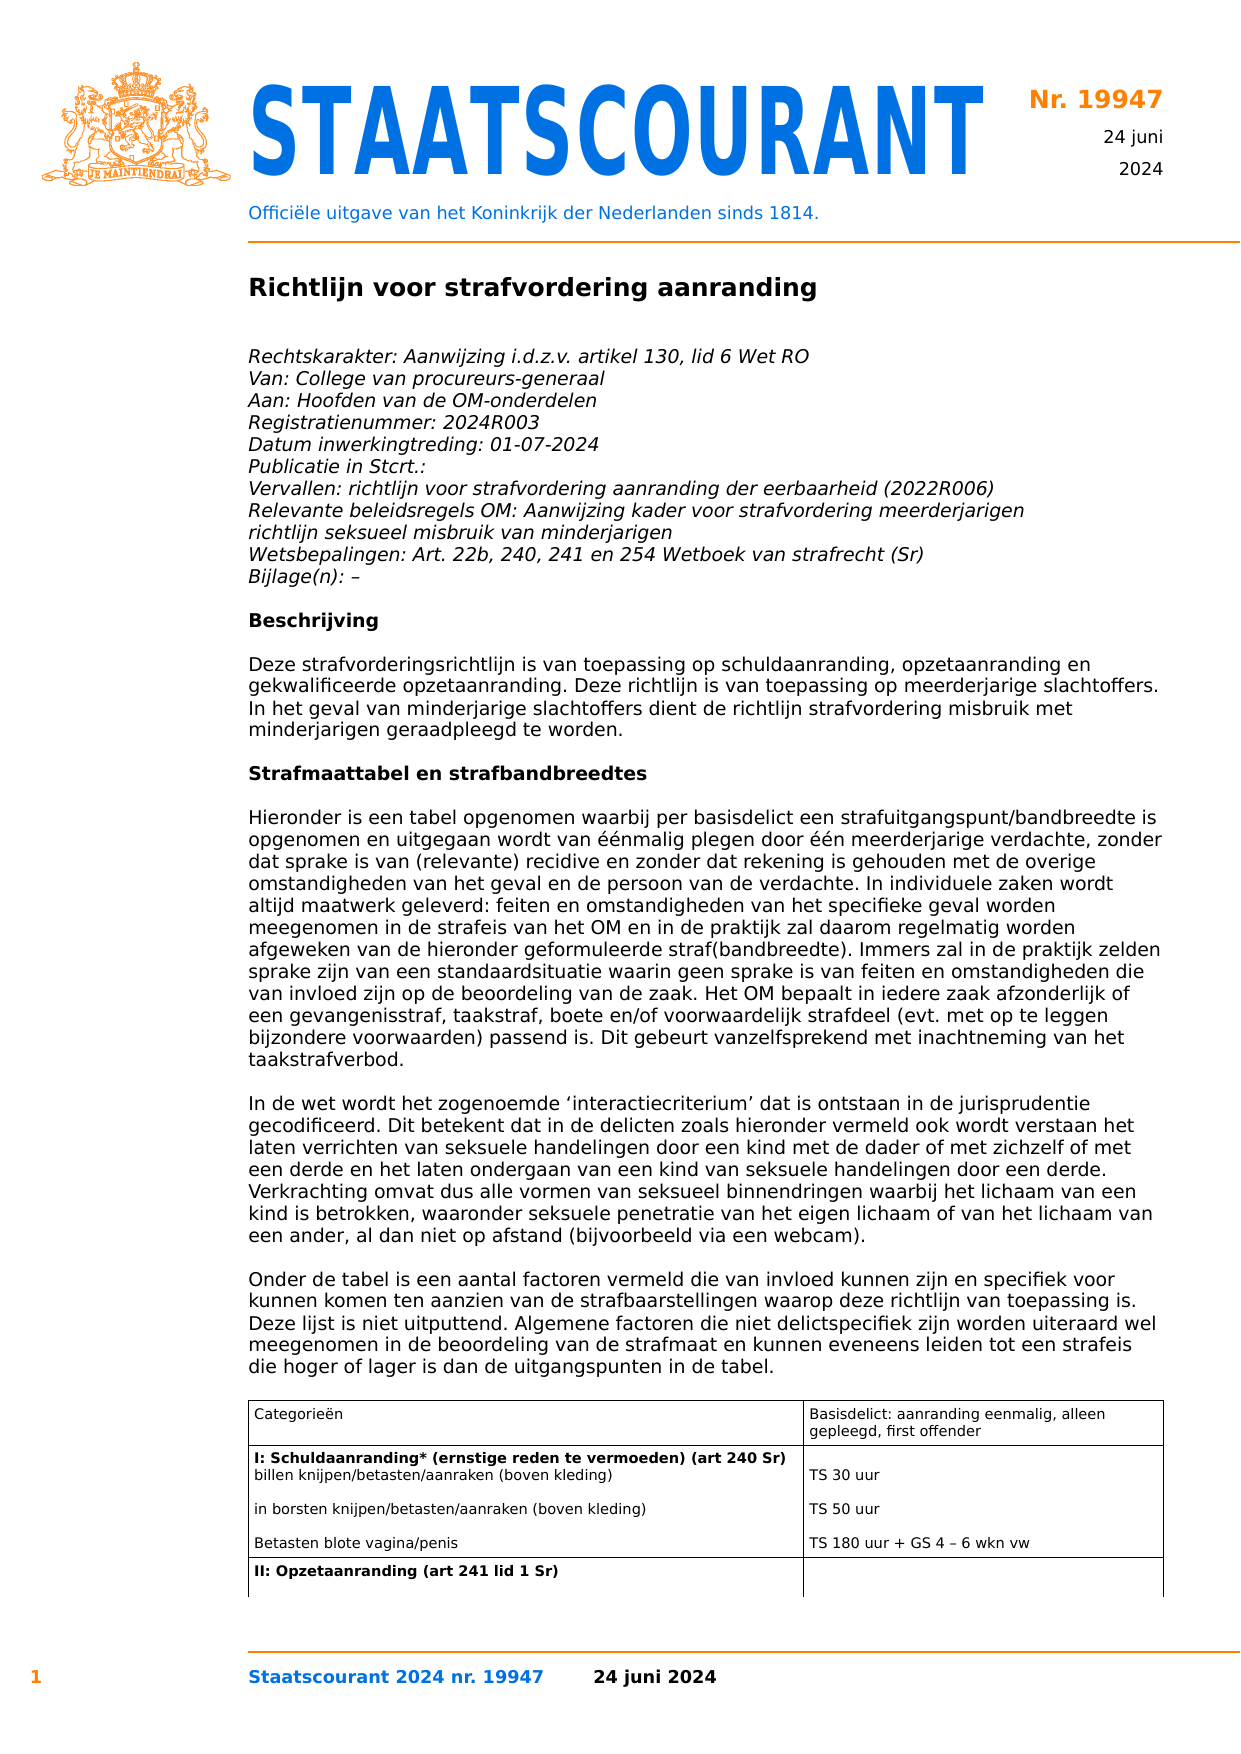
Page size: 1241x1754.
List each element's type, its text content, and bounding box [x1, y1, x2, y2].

text Registratienummer: 2024R003 [248, 412, 1163, 434]
table_cell TS 30 uur [804, 1467, 1163, 1484]
table_header [25, 62, 248, 241]
text Rechtskarakter: Aanwijzing i.d.z.v. artikel 130, lid 6 Wet RO [248, 346, 1163, 368]
table_cell TS 50 uur [804, 1501, 1163, 1518]
text In de wet wordt het zogenoemde ‘interactiecriterium’ dat is ontstaan in de jurisprudentie gecodificeerd. Dit betekent dat in de delicten zoals hieronder vermeld ook wordt verstaan het laten verrichten van seksuele handelingen door een kind met de dader of met zichzelf of met een derde en het laten ondergaan van een kind van seksuele handelingen door een derde. Verkrachting omvat dus alle vormen van seksueel binnendringen waarbij het lichaam van een kind is betrokken, waaronder seksuele penetratie van het eigen lichaam of van het lichaam van een ander, al dan niet op afstand (bijvoorbeeld via een webcam). [248, 1093, 1163, 1247]
table_cell [804, 1558, 1163, 1579]
text Hieronder is een tabel opgenomen waarbij per basisdelict een strafuitgangspunt/bandbreedte is opgenomen en uitgegaan wordt van éénmalig plegen door één meerderjarige verdachte, zonder dat sprake is van (relevante) recidive en zonder dat rekening is gehouden met de overige omstandigheden van het geval en de persoon van de verdachte. In individuele zaken wordt altijd maatwerk geleverd: feiten en omstandigheden van het specifieke geval worden meegenomen in de strafeis van het OM en in de praktijk zal daarom regelmatig worden afgeweken van de hieronder geformuleerde straf(bandbreedte). Immers zal in de praktijk zelden sprake zijn van een standaardsituatie waarin geen sprake is van feiten en omstandigheden die van invloed zijn op de beoordeling van de zaak. Het OM bepaalt in iedere zaak afzonderlijk of een gevangenisstraf, taakstraf, boete en/of voorwaardelijk strafdeel (evt. met op te leggen bijzondere voorwaarden) passend is. Dit gebeurt vanzelfsprekend met inachtneming van het taakstrafverbod. [248, 807, 1163, 1071]
table_cell [249, 1518, 803, 1535]
picture [41, 62, 231, 186]
table_cell [804, 1484, 1163, 1501]
table_header Basisdelict: aanranding eenmalig, alleen gepleegd, first offender [804, 1401, 1163, 1444]
text Relevante beleidsregels OM: Aanwijzing kader voor strafvordering meerderjarigen [248, 500, 1163, 522]
text Bijlage(n): – [248, 566, 1163, 588]
text Deze strafvorderingsrichtlijn is van toepassing op schuldaanranding, opzetaanranding en gekwalificeerde opzetaanranding. Deze richtlijn is van toepassing op meerderjarige slachtoffers. In het geval van minderjarige slachtoffers dient de richtlijn strafvordering misbruik met minderjarigen geraadpleegd te worden. [248, 653, 1163, 741]
table_cell Betasten blote vagina/penis [249, 1535, 803, 1557]
table_cell II: Opzetaanranding (art 241 lid 1 Sr) [249, 1558, 803, 1579]
table_cell [804, 1580, 1163, 1597]
text Aan: Hoofden van de OM-onderdelen [248, 390, 1163, 412]
subtitle Beschrijving [248, 609, 1163, 632]
table_header Nr. 19947 [998, 62, 1240, 121]
table_cell Officiële uitgave van het Koninkrijk der Nederlanden sinds 1814. [248, 203, 1240, 241]
text Van: College van procureurs-generaal [248, 368, 1163, 390]
table_header Categorieën [249, 1401, 803, 1444]
table_cell [249, 1484, 803, 1501]
table_cell 2024 [998, 153, 1240, 203]
table_cell [804, 1446, 1163, 1467]
table_cell billen knijpen/betasten/aanraken (boven kleding) [249, 1467, 803, 1484]
text Publicatie in Stcrt.: [248, 456, 1163, 478]
table_cell 24 juni [998, 121, 1240, 153]
table_cell [249, 1580, 803, 1597]
table_header STAATSCOURANT [248, 62, 998, 203]
text Onder de tabel is een aantal factoren vermeld die van invloed kunnen zijn en specifiek voor kunnen komen ten aanzien van de strafbaarstellingen waarop deze richtlijn van toepassing is. Deze lijst is niet uitputtend. Algemene factoren die niet delictspecifiek zijn worden uiteraard wel meegenomen in de beoordeling van de strafmaat en kunnen eveneens leiden tot een strafeis die hoger of lager is dan de uitgangspunten in de tabel. [248, 1268, 1163, 1378]
table_cell I: Schuldaanranding* (ernstige reden te vermoeden) (art 240 Sr) [249, 1446, 803, 1467]
text richtlijn seksueel misbruik van minderjarigen [248, 522, 1163, 544]
table_cell [804, 1518, 1163, 1535]
subtitle Richtlijn voor strafvordering aanranding [248, 273, 1163, 302]
table_cell TS 180 uur + GS 4 – 6 wkn vw [804, 1535, 1163, 1557]
text Datum inwerkingtreding: 01-07-2024 [248, 434, 1163, 456]
subtitle Strafmaattabel en strafbandbreedtes [248, 763, 1163, 785]
text Vervallen: richtlijn voor strafvordering aanranding der eerbaarheid (2022R006) [248, 478, 1163, 500]
table_cell in borsten knijpen/betasten/aanraken (boven kleding) [249, 1501, 803, 1518]
text Wetsbepalingen: Art. 22b, 240, 241 en 254 Wetboek van strafrecht (Sr) [248, 544, 1163, 566]
